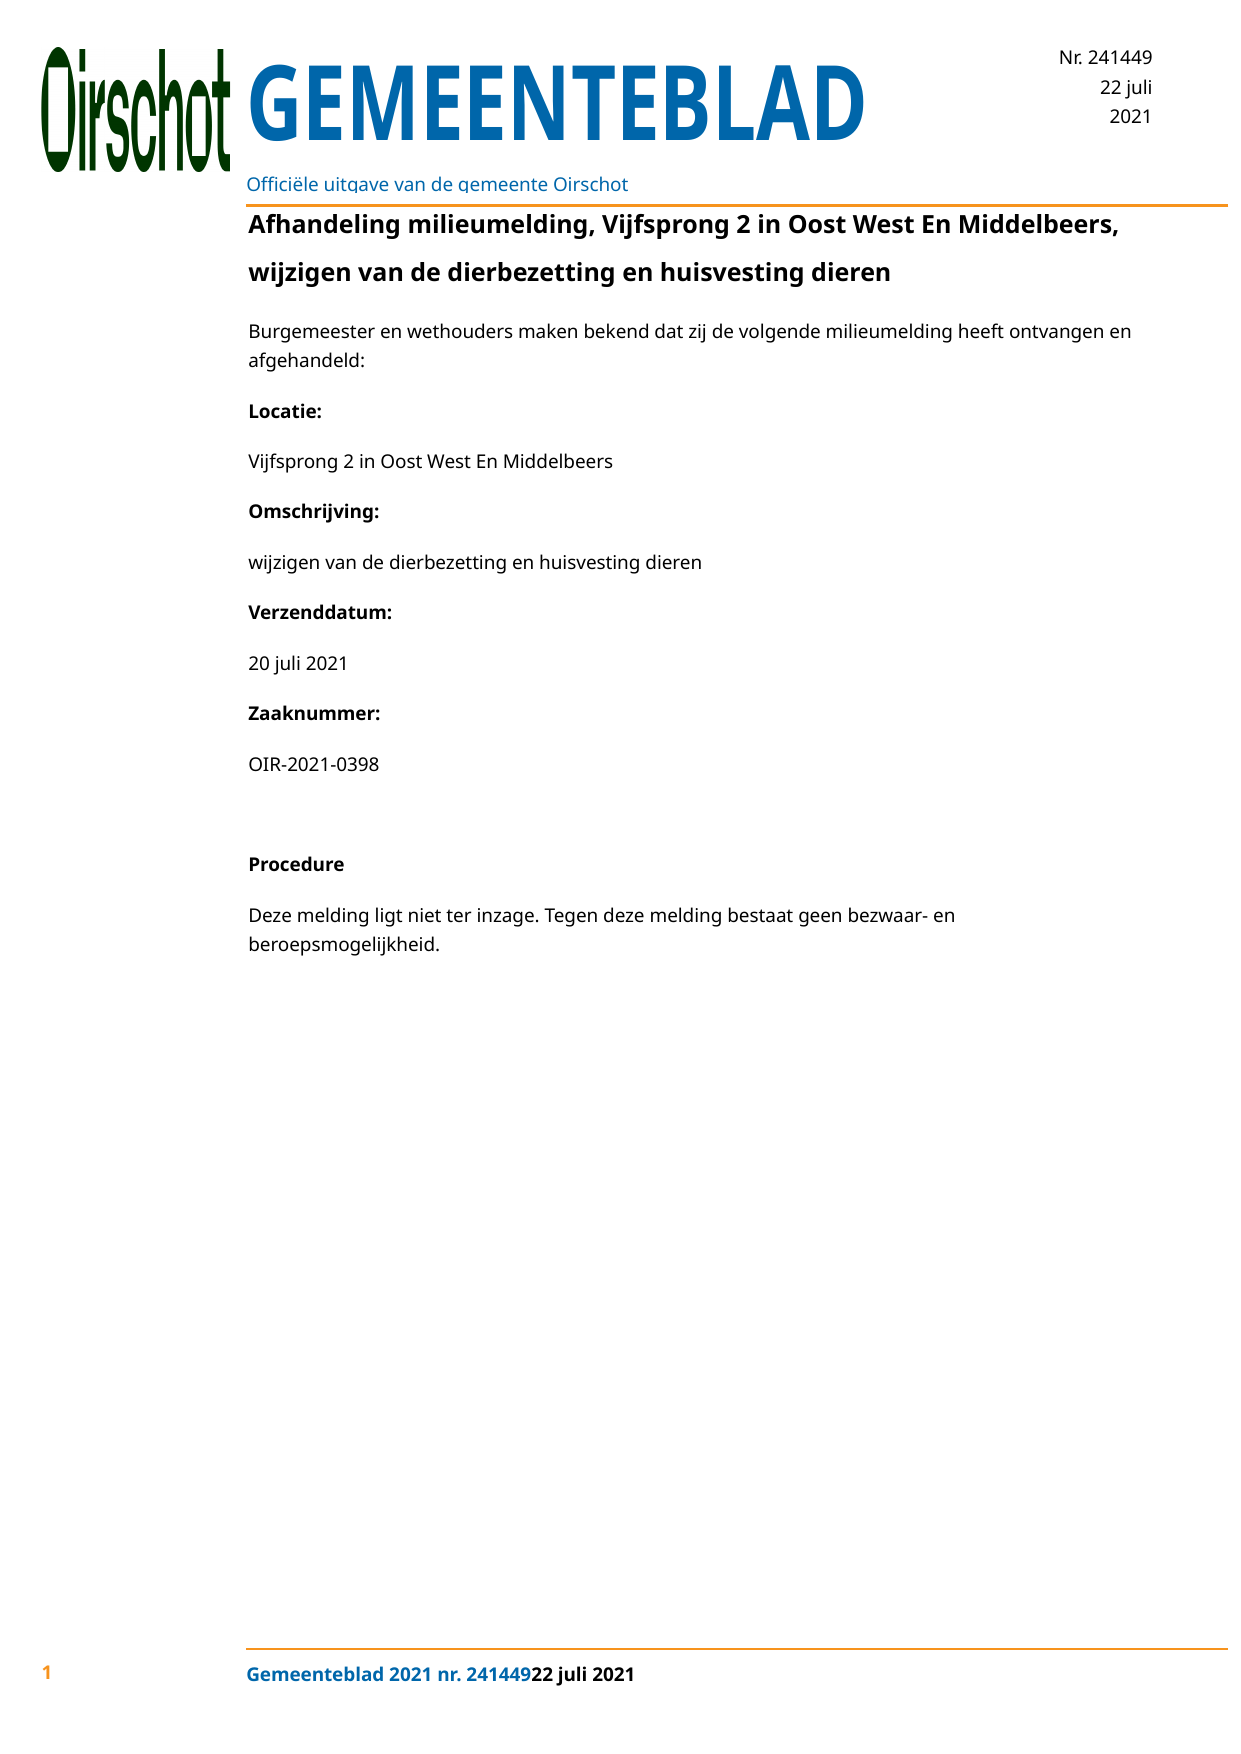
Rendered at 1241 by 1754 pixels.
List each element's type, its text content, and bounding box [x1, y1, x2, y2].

text Omschrijving: [248, 499, 1152, 524]
text Locatie: [248, 398, 1152, 424]
text Burgemeester en wethouders maken bekend dat zij de volgende milieumelding heeft ontvangen en afgehandeld: [248, 318, 1152, 373]
text Vijfsprong 2 in Oost West En Middelbeers [248, 448, 1152, 474]
text Deze melding ligt niet ter inzage. Tegen deze melding bestaat geen bezwaar- en beroepsmogelijkheid. [248, 902, 1152, 957]
text OIR-2021-0398 [248, 751, 1152, 777]
picture [41, 47, 231, 172]
text Zaaknummer: [248, 700, 1152, 726]
text Verzenddatum: [248, 599, 1152, 625]
text wijzigen van de dierbezetting en huisvesting dieren [248, 549, 1152, 575]
text 20 juli 2021 [248, 650, 1152, 676]
text Procedure [248, 852, 1152, 877]
text Afhandeling milieumelding, Vijfsprong 2 in Oost West En Middelbeers, wijzigen van de dierbezetting en huisvesting dieren [248, 207, 1152, 288]
